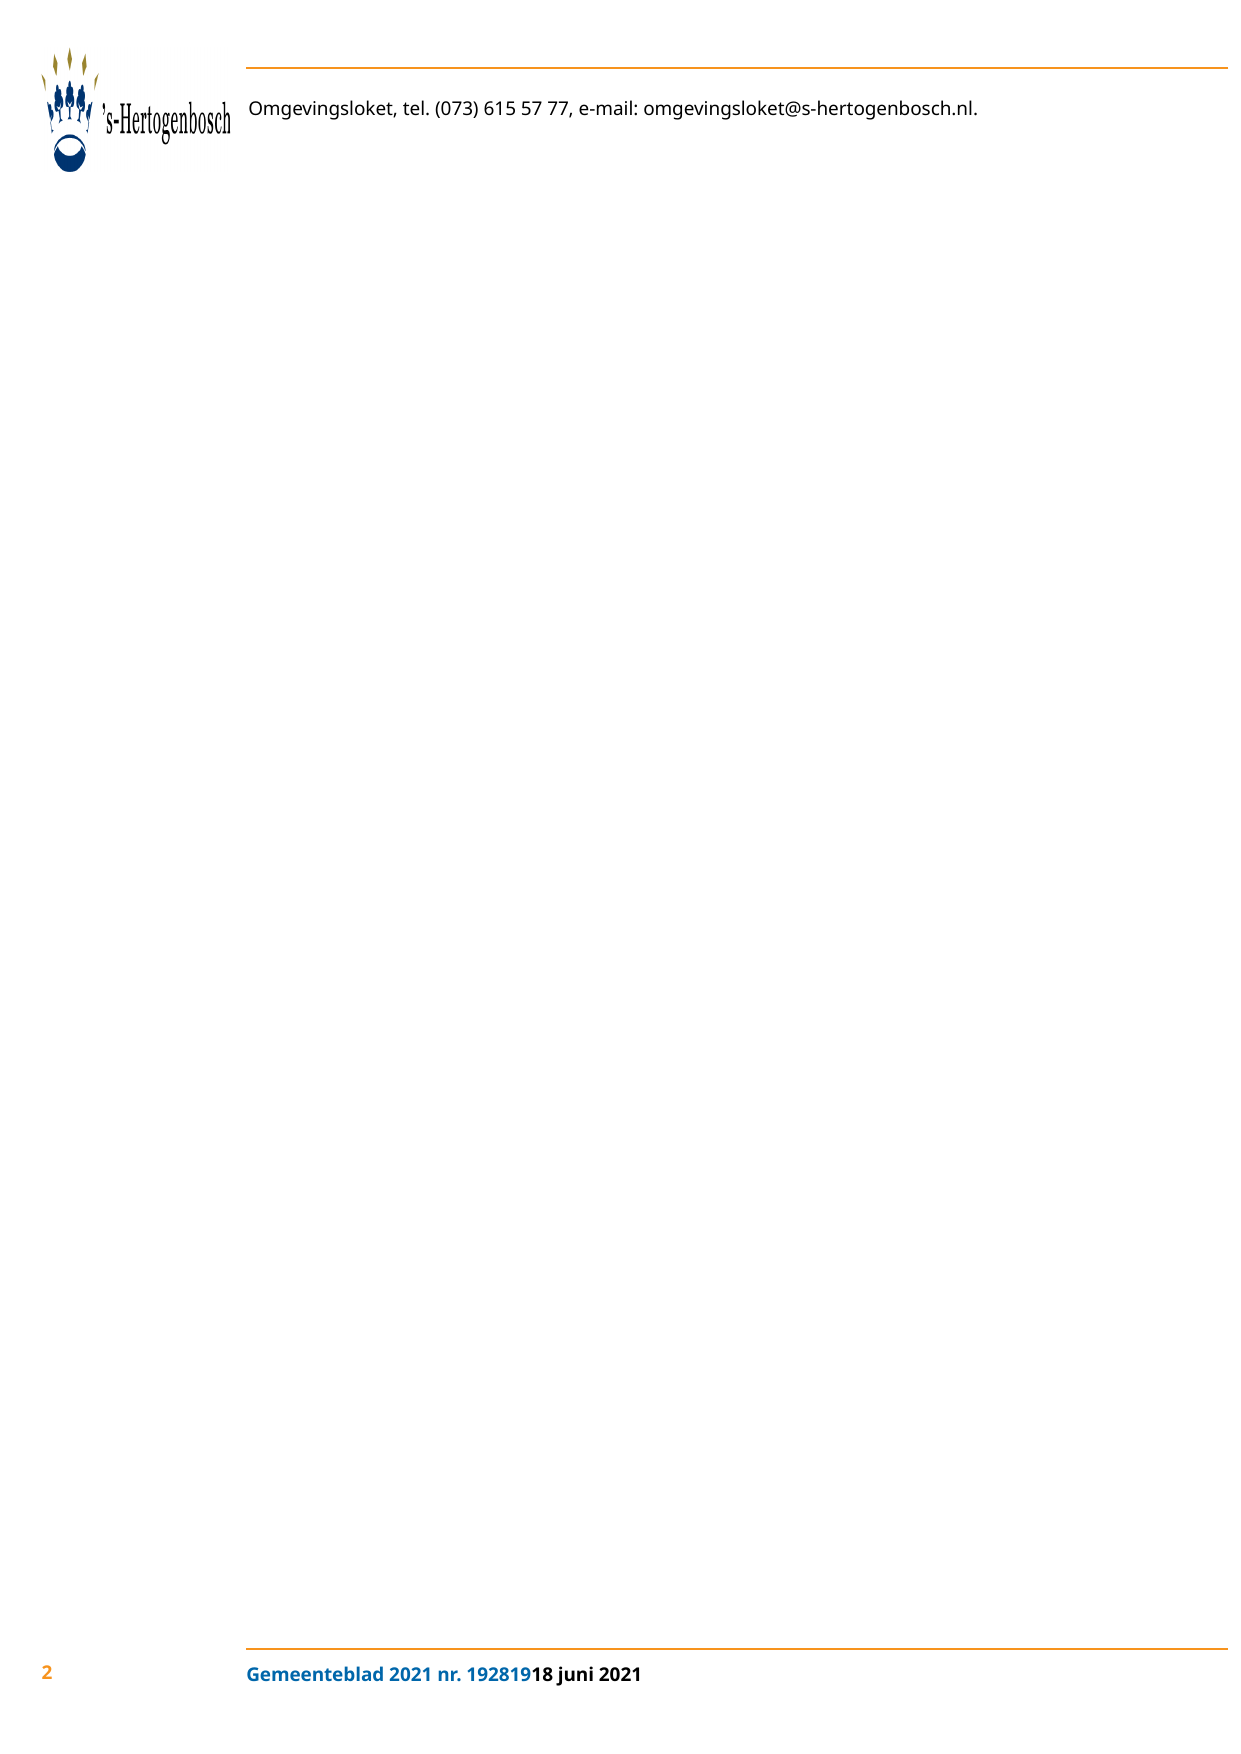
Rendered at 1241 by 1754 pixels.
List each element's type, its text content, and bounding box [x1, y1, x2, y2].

text Omgevingsloket, tel. (073) 615 57 77, e-mail: omgevingsloket@s-hertogenbosch.nl. [248, 95, 1152, 121]
picture [41, 47, 231, 172]
